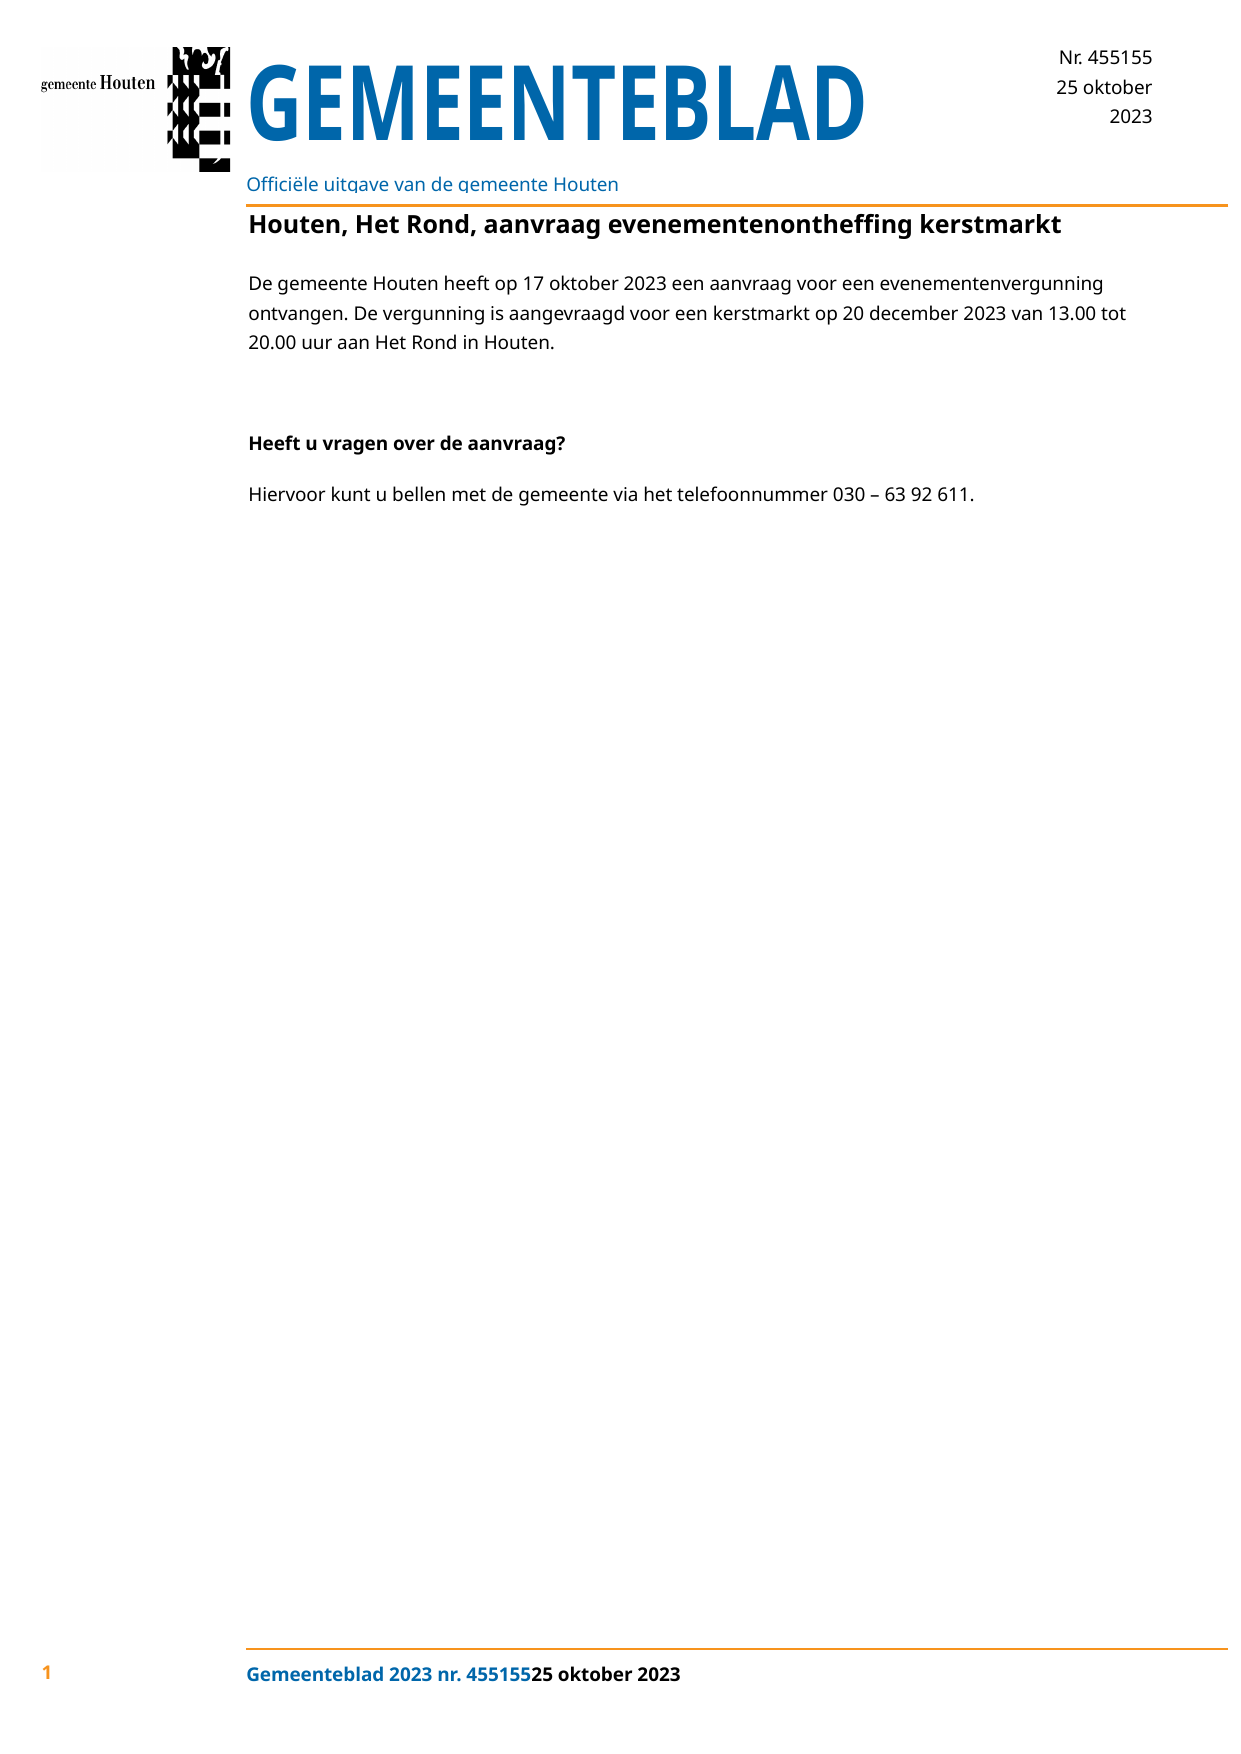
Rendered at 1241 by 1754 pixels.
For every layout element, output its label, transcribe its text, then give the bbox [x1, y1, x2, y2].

text De gemeente Houten heeft op 17 oktober 2023 een aanvraag voor een evenementenvergunning ontvangen. De vergunning is aangevraagd voor een kerstmarkt op 20 december 2023 van 13.00 tot 20.00 uur aan Het Rond in Houten. [248, 270, 1152, 355]
text Heeft u vragen over de aanvraag? [248, 430, 1152, 456]
text Houten, Het Rond, aanvraag evenementenontheffing kerstmarkt [248, 207, 1152, 241]
text Hiervoor kunt u bellen met de gemeente via het telefoonnummer 030 – 63 92 611. [248, 481, 1152, 506]
picture [41, 47, 231, 172]
